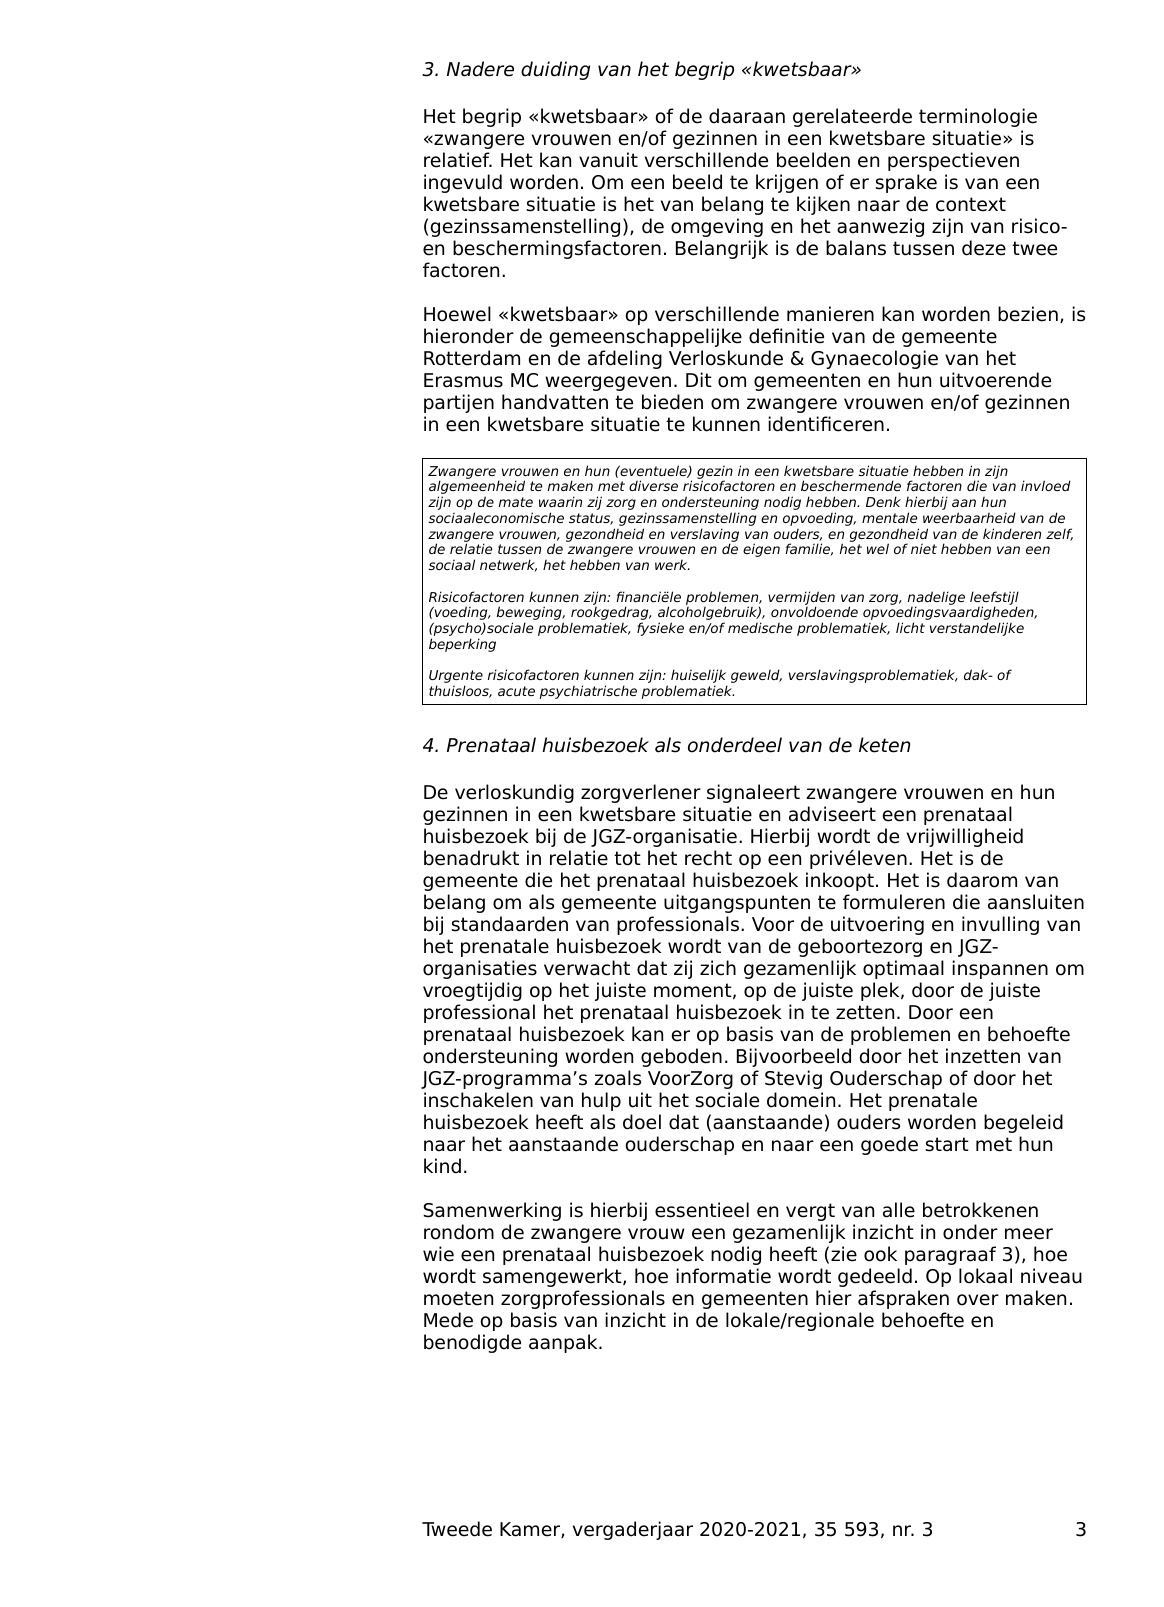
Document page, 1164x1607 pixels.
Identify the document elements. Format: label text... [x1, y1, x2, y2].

text Samenwerking is hierbij essentieel en vergt van alle betrokkenen rondom de zwangere vrouw een gezamenlijk inzicht in onder meer wie een prenataal huisbezoek nodig heeft (zie ook paragraaf 3), hoe wordt samengewerkt, hoe informatie wordt gedeeld. Op lokaal niveau moeten zorgprofessionals en gemeenten hier afspraken over maken. Mede op basis van inzicht in de lokale/regionale behoefte en benodigde aanpak. [422, 1200, 1087, 1354]
table_cell [423, 652, 1086, 668]
subtitle 3. Nadere duiding van het begrip «kwetsbaar» [422, 59, 1087, 81]
table_cell Risicofactoren kunnen zijn: financiële problemen, vermijden van zorg, nadelige leefstijl (voeding, beweging, rookgedrag, alcoholgebruik), onvoldoende opvoedingsvaardigheden, (psycho)sociale problematiek, fysieke en/of medische problematiek, licht verstandelijke beperking [423, 589, 1086, 652]
text Hoewel «kwetsbaar» op verschillende manieren kan worden bezien, is hieronder de gemeenschappelijke definitie van de gemeente Rotterdam en de afdeling Verloskunde & Gynaecologie van het Erasmus MC weergegeven. Dit om gemeenten en hun uitvoerende partijen handvatten te bieden om zwangere vrouwen en/of gezinnen in een kwetsbare situatie te kunnen identificeren. [422, 304, 1087, 436]
text Het begrip «kwetsbaar» of de daaraan gerelateerde terminologie «zwangere vrouwen en/of gezinnen in een kwetsbare situatie» is relatief. Het kan vanuit verschillende beelden en perspectieven ingevuld worden. Om een beeld te krijgen of er sprake is van een kwetsbare situatie is het van belang te kijken naar de context (gezinssamenstelling), de omgeving en het aanwezig zijn van risico- en beschermingsfactoren. Belangrijk is de balans tussen deze twee factoren. [422, 106, 1087, 282]
table_cell Urgente risicofactoren kunnen zijn: huiselijk geweld, verslavingsproblematiek, dak- of thuisloos, acute psychiatrische problematiek. [423, 668, 1086, 704]
text De verloskundig zorgverlener signaleert zwangere vrouwen en hun gezinnen in een kwetsbare situatie en adviseert een prenataal huisbezoek bij de JGZ-organisatie. Hierbij wordt de vrijwilligheid benadrukt in relatie tot het recht op een privéleven. Het is de gemeente die het prenataal huisbezoek inkoopt. Het is daarom van belang om als gemeente uitgangspunten te formuleren die aansluiten bij standaarden van professionals. Voor de uitvoering en invulling van het prenatale huisbezoek wordt van de geboortezorg en JGZ-organisaties verwacht dat zij zich gezamenlijk optimaal inspannen om vroegtijdig op het juiste moment, op de juiste plek, door de juiste professional het prenataal huisbezoek in te zetten. Door een prenataal huisbezoek kan er op basis van de problemen en behoefte ondersteuning worden geboden. Bijvoorbeeld door het inzetten van JGZ-programma’s zoals VoorZorg of Stevig Ouderschap of door het inschakelen van hulp uit het sociale domein. Het prenatale huisbezoek heeft als doel dat (aanstaande) ouders worden begeleid naar het aanstaande ouderschap en naar een goede start met hun kind. [422, 782, 1087, 1178]
table_header Zwangere vrouwen en hun (eventuele) gezin in een kwetsbare situatie hebben in zijn algemeenheid te maken met diverse risicofactoren en beschermende factoren die van invloed zijn op de mate waarin zij zorg en ondersteuning nodig hebben. Denk hierbij aan hun sociaaleconomische status, gezinssamenstelling en opvoeding, mentale weerbaarheid van de zwangere vrouwen, gezondheid en verslaving van ouders, en gezondheid van de kinderen zelf, de relatie tussen de zwangere vrouwen en de eigen familie, het wel of niet hebben van een sociaal netwerk, het hebben van werk. [423, 459, 1086, 574]
table_cell [423, 574, 1086, 589]
subtitle 4. Prenataal huisbezoek als onderdeel van de keten [422, 735, 1087, 757]
